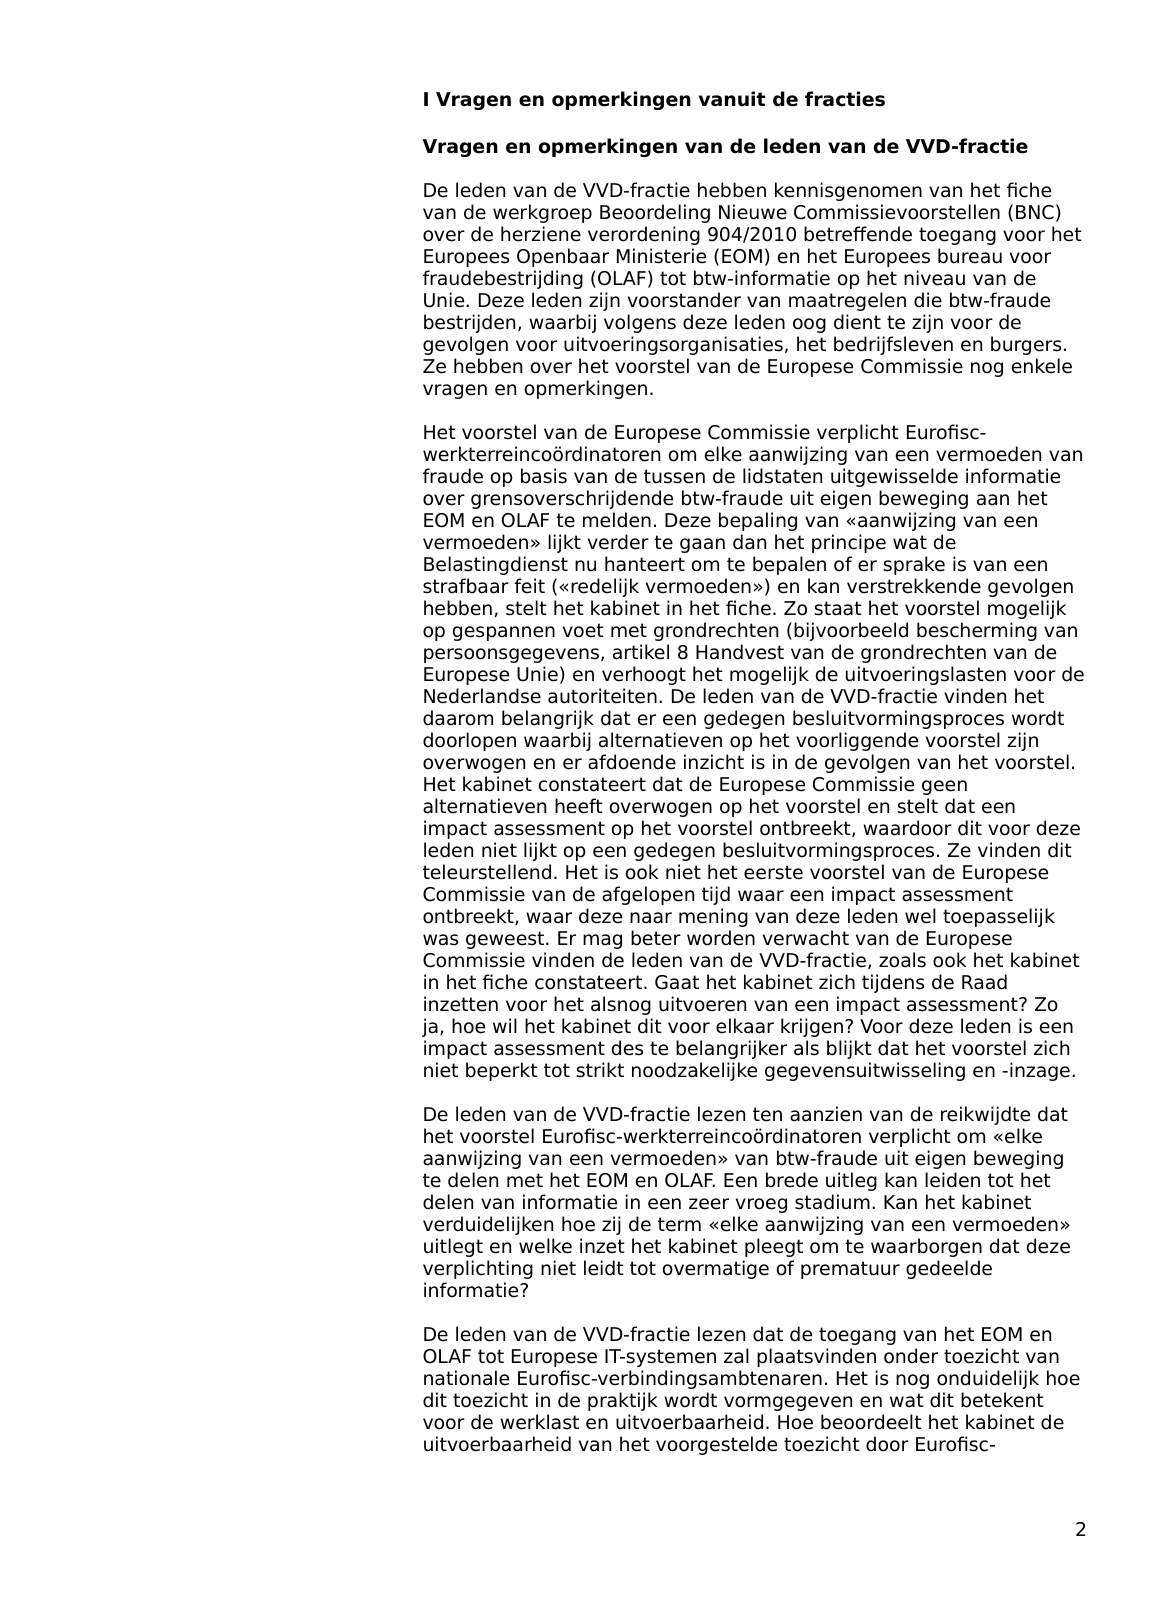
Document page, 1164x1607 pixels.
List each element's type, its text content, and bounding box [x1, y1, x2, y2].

text De leden van de VVD-fractie lezen dat de toegang van het EOM en OLAF tot Europese IT-systemen zal plaatsvinden onder toezicht van nationale Eurofisc-verbindingsambtenaren. Het is nog onduidelijk hoe dit toezicht in de praktijk wordt vormgegeven en wat dit betekent voor de werklast en uitvoerbaarheid. Hoe beoordeelt het kabinet de uitvoerbaarheid van het voorgestelde toezicht door Eurofisc- [422, 1324, 1087, 1456]
text Het voorstel van de Europese Commissie verplicht Eurofisc-werkterreincoördinatoren om elke aanwijzing van een vermoeden van fraude op basis van de tussen de lidstaten uitgewisselde informatie over grensoverschrijdende btw-fraude uit eigen beweging aan het EOM en OLAF te melden. Deze bepaling van «aanwijzing van een vermoeden» lijkt verder te gaan dan het principe wat de Belastingdienst nu hanteert om te bepalen of er sprake is van een strafbaar feit («redelijk vermoeden») en kan verstrekkende gevolgen hebben, stelt het kabinet in het fiche. Zo staat het voorstel mogelijk op gespannen voet met grondrechten (bijvoorbeeld bescherming van persoonsgegevens, artikel 8 Handvest van de grondrechten van de Europese Unie) en verhoogt het mogelijk de uitvoeringslasten voor de Nederlandse autoriteiten. De leden van de VVD-fractie vinden het daarom belangrijk dat er een gedegen besluitvormingsproces wordt doorlopen waarbij alternatieven op het voorliggende voorstel zijn overwogen en er afdoende inzicht is in de gevolgen van het voorstel. Het kabinet constateert dat de Europese Commissie geen alternatieven heeft overwogen op het voorstel en stelt dat een impact assessment op het voorstel ontbreekt, waardoor dit voor deze leden niet lijkt op een gedegen besluitvormingsproces. Ze vinden dit teleurstellend. Het is ook niet het eerste voorstel van de Europese Commissie van de afgelopen tijd waar een impact assessment ontbreekt, waar deze naar mening van deze leden wel toepasselijk was geweest. Er mag beter worden verwacht van de Europese Commissie vinden de leden van de VVD-fractie, zoals ook het kabinet in het fiche constateert. Gaat het kabinet zich tijdens de Raad inzetten voor het alsnog uitvoeren van een impact assessment? Zo ja, hoe wil het kabinet dit voor elkaar krijgen? Voor deze leden is een impact assessment des te belangrijker als blijkt dat het voorstel zich niet beperkt tot strikt noodzakelijke gegevensuitwisseling en -inzage. [422, 422, 1087, 1082]
text De leden van de VVD-fractie lezen ten aanzien van de reikwijdte dat het voorstel Eurofisc-werkterreincoördinatoren verplicht om «elke aanwijzing van een vermoeden» van btw-fraude uit eigen beweging te delen met het EOM en OLAF. Een brede uitleg kan leiden tot het delen van informatie in een zeer vroeg stadium. Kan het kabinet verduidelijken hoe zij de term «elke aanwijzing van een vermoeden» uitlegt en welke inzet het kabinet pleegt om te waarborgen dat deze verplichting niet leidt tot overmatige of prematuur gedeelde informatie? [422, 1104, 1087, 1302]
subtitle I Vragen en opmerkingen vanuit de fracties [422, 89, 1087, 111]
subtitle Vragen en opmerkingen van de leden van de VVD-fractie [422, 136, 1087, 158]
text De leden van de VVD-fractie hebben kennisgenomen van het fiche van de werkgroep Beoordeling Nieuwe Commissievoorstellen (BNC) over de herziene verordening 904/2010 betreffende toegang voor het Europees Openbaar Ministerie (EOM) en het Europees bureau voor fraudebestrijding (OLAF) tot btw-informatie op het niveau van de Unie. Deze leden zijn voorstander van maatregelen die btw-fraude bestrijden, waarbij volgens deze leden oog dient te zijn voor de gevolgen voor uitvoeringsorganisaties, het bedrijfsleven en burgers. Ze hebben over het voorstel van de Europese Commissie nog enkele vragen en opmerkingen. [422, 180, 1087, 400]
